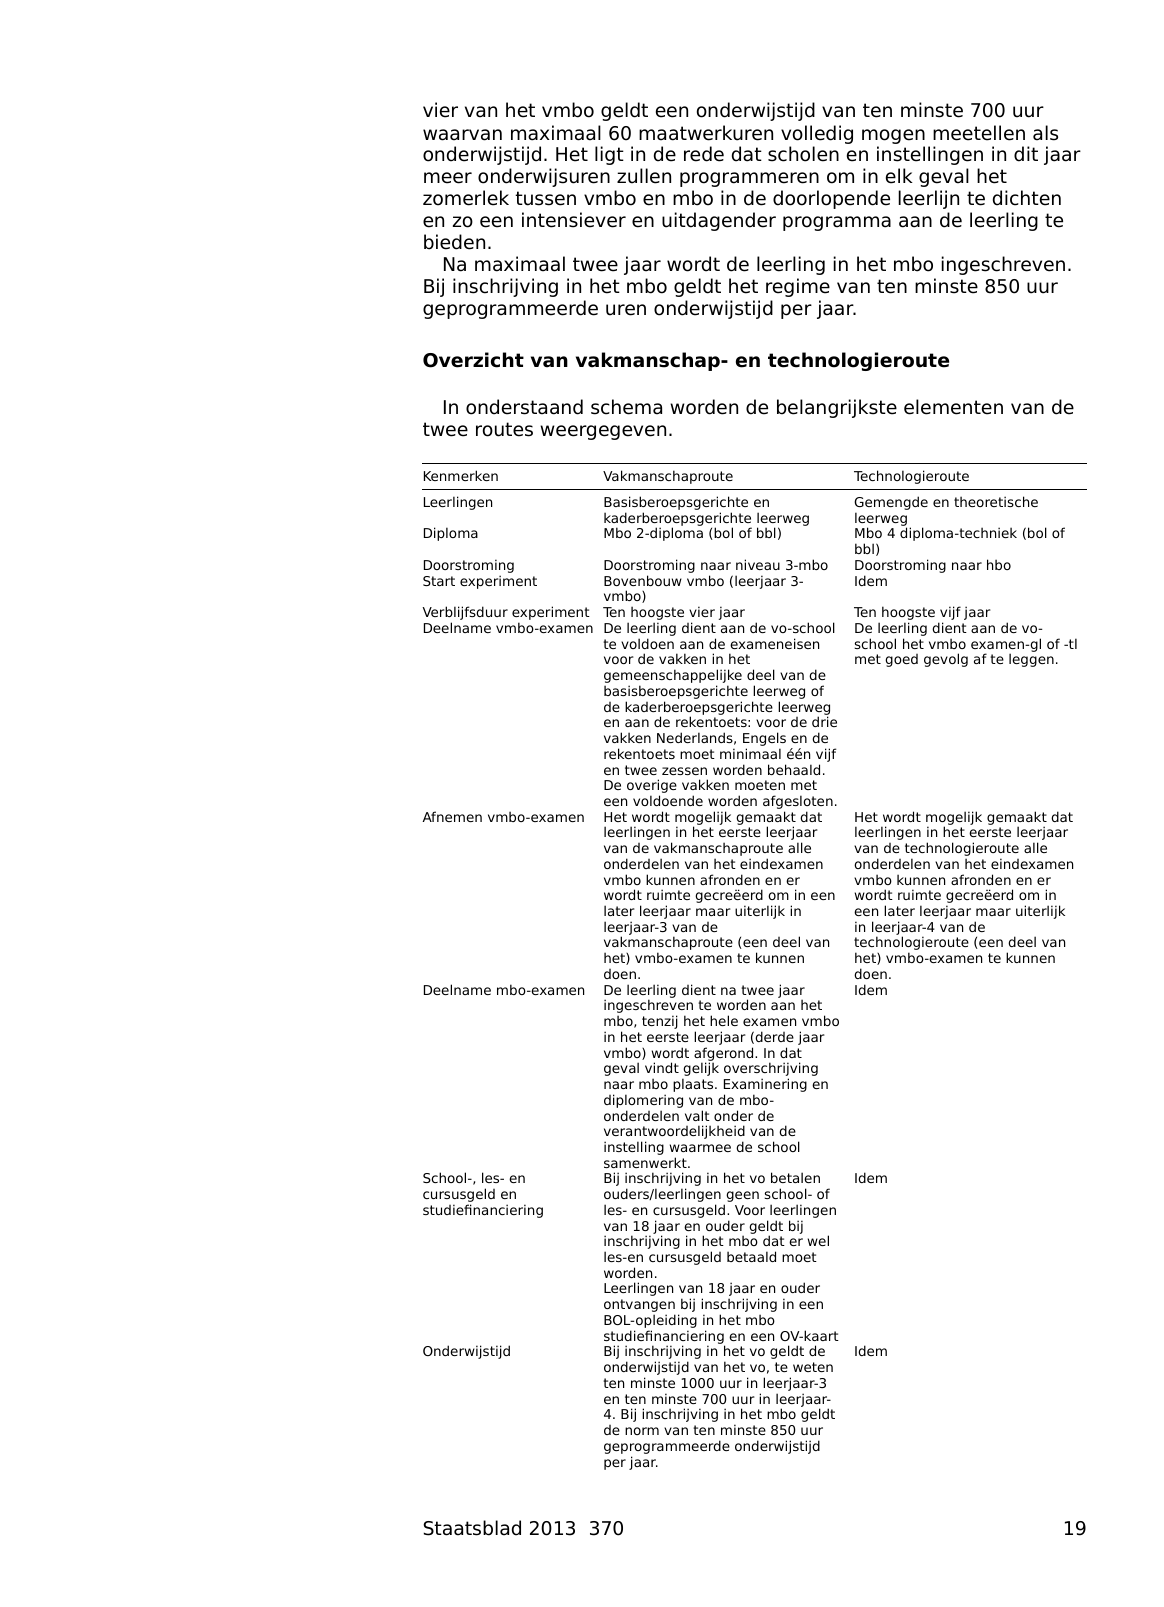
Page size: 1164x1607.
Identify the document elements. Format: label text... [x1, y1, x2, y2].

table_cell Idem [848, 574, 1087, 605]
table_cell Leerlingen [422, 490, 597, 526]
table_cell Deelname vmbo-examen [422, 621, 597, 809]
text Na maximaal twee jaar wordt de leerling in het mbo ingeschreven. Bij inschrijving in het mbo geldt het regime van ten minste 850 uur geprogrammeerde uren onderwijstijd per jaar. [422, 254, 1087, 320]
subtitle Overzicht van vakmanschap- en technologieroute [422, 350, 1087, 372]
table_cell Doorstroming [422, 558, 597, 573]
table_cell De leerling dient aan de vo-school te voldoen aan de exameneisen voor de vakken in het gemeenschappelijke deel van de basisberoepsgerichte leerweg of de kaderberoepsgerichte leerweg en aan de rekentoets: voor de drie vakken Nederlands, Engels en de rekentoets moet minimaal één vijf en twee zessen worden behaald. De overige vakken moeten met een voldoende worden afgesloten. [597, 621, 848, 809]
table_cell Ten hoogste vijf jaar [848, 605, 1087, 621]
table_cell Bij inschrijving in het vo geldt de onderwijstijd van het vo, te weten ten minste 1000 uur in leerjaar-3 en ten minste 700 uur in leerjaar-4. Bij inschrijving in het mbo geldt de norm van ten minste 850 uur geprogrammeerde onderwijstijd per jaar. [597, 1344, 848, 1470]
table_cell Mbo 4 diploma-techniek (bol of bbl) [848, 526, 1087, 558]
table_cell Ten hoogste vier jaar [597, 605, 848, 621]
table_cell Mbo 2-diploma (bol of bbl) [597, 526, 848, 558]
table_header Technologieroute [848, 464, 1087, 489]
table_cell Verblijfsduur experiment [422, 605, 597, 621]
table_cell De leerling dient na twee jaar ingeschreven te worden aan het mbo, tenzij het hele examen vmbo in het eerste leerjaar (derde jaar vmbo) wordt afgerond. In dat geval vindt gelijk overschrijving naar mbo plaats. Examinering en diplomering van de mbo-onderdelen valt onder de verantwoordelijkheid van de instelling waarmee de school samenwerkt. [597, 983, 848, 1171]
table_cell Idem [848, 983, 1087, 1171]
table_cell Onderwijstijd [422, 1344, 597, 1470]
table_cell Idem [848, 1344, 1087, 1470]
table_header Vakmanschaproute [597, 464, 848, 489]
table_cell School-, les- en cursusgeld en studiefinanciering [422, 1171, 597, 1344]
table_cell Diploma [422, 526, 597, 558]
table_cell Start experiment [422, 574, 597, 605]
table_cell Gemengde en theoretische leerweg [848, 490, 1087, 526]
text In onderstaand schema worden de belangrijkste elementen van de twee routes weergegeven. [422, 397, 1087, 441]
table_cell Idem [848, 1171, 1087, 1344]
table_header Kenmerken [422, 464, 597, 489]
table_cell Het wordt mogelijk gemaakt dat leerlingen in het eerste leerjaar van de technologieroute alle onderdelen van het eindexamen vmbo kunnen afronden en er wordt ruimte gecreëerd om in een later leerjaar maar uiterlijk in leerjaar-4 van de technologieroute (een deel van het) vmbo-examen te kunnen doen. [848, 810, 1087, 982]
table_cell Bovenbouw vmbo (leerjaar 3-vmbo) [597, 574, 848, 605]
table_cell De leerling dient aan de vo-school het vmbo examen-gl of -tl met goed gevolg af te leggen. [848, 621, 1087, 809]
table_cell Basisberoepsgerichte en kaderberoepsgerichte leerweg [597, 490, 848, 526]
text vier van het vmbo geldt een onderwijstijd van ten minste 700 uur waarvan maximaal 60 maatwerkuren volledig mogen meetellen als onderwijstijd. Het ligt in de rede dat scholen en instellingen in dit jaar meer onderwijsuren zullen programmeren om in elk geval het zomerlek tussen vmbo en mbo in de doorlopende leerlijn te dichten en zo een intensiever en uitdagender programma aan de leerling te bieden. [422, 100, 1087, 254]
table_cell Afnemen vmbo-examen [422, 810, 597, 982]
table_cell Doorstroming naar niveau 3-mbo [597, 558, 848, 573]
table_cell Bij inschrijving in het vo betalen ouders/leerlingen geen school- of les- en cursusgeld. Voor leerlingen van 18 jaar en ouder geldt bij inschrijving in het mbo dat er wel les-en cursusgeld betaald moet worden. Leerlingen van 18 jaar en ouder ontvangen bij inschrijving in een BOL-opleiding in het mbo studiefinanciering en een OV-kaart [597, 1171, 848, 1344]
table_cell Deelname mbo-examen [422, 983, 597, 1171]
table_cell Het wordt mogelijk gemaakt dat leerlingen in het eerste leerjaar van de vakmanschaproute alle onderdelen van het eindexamen vmbo kunnen afronden en er wordt ruimte gecreëerd om in een later leerjaar maar uiterlijk in leerjaar-3 van de vakmanschaproute (een deel van het) vmbo-examen te kunnen doen. [597, 810, 848, 982]
table_cell Doorstroming naar hbo [848, 558, 1087, 573]
